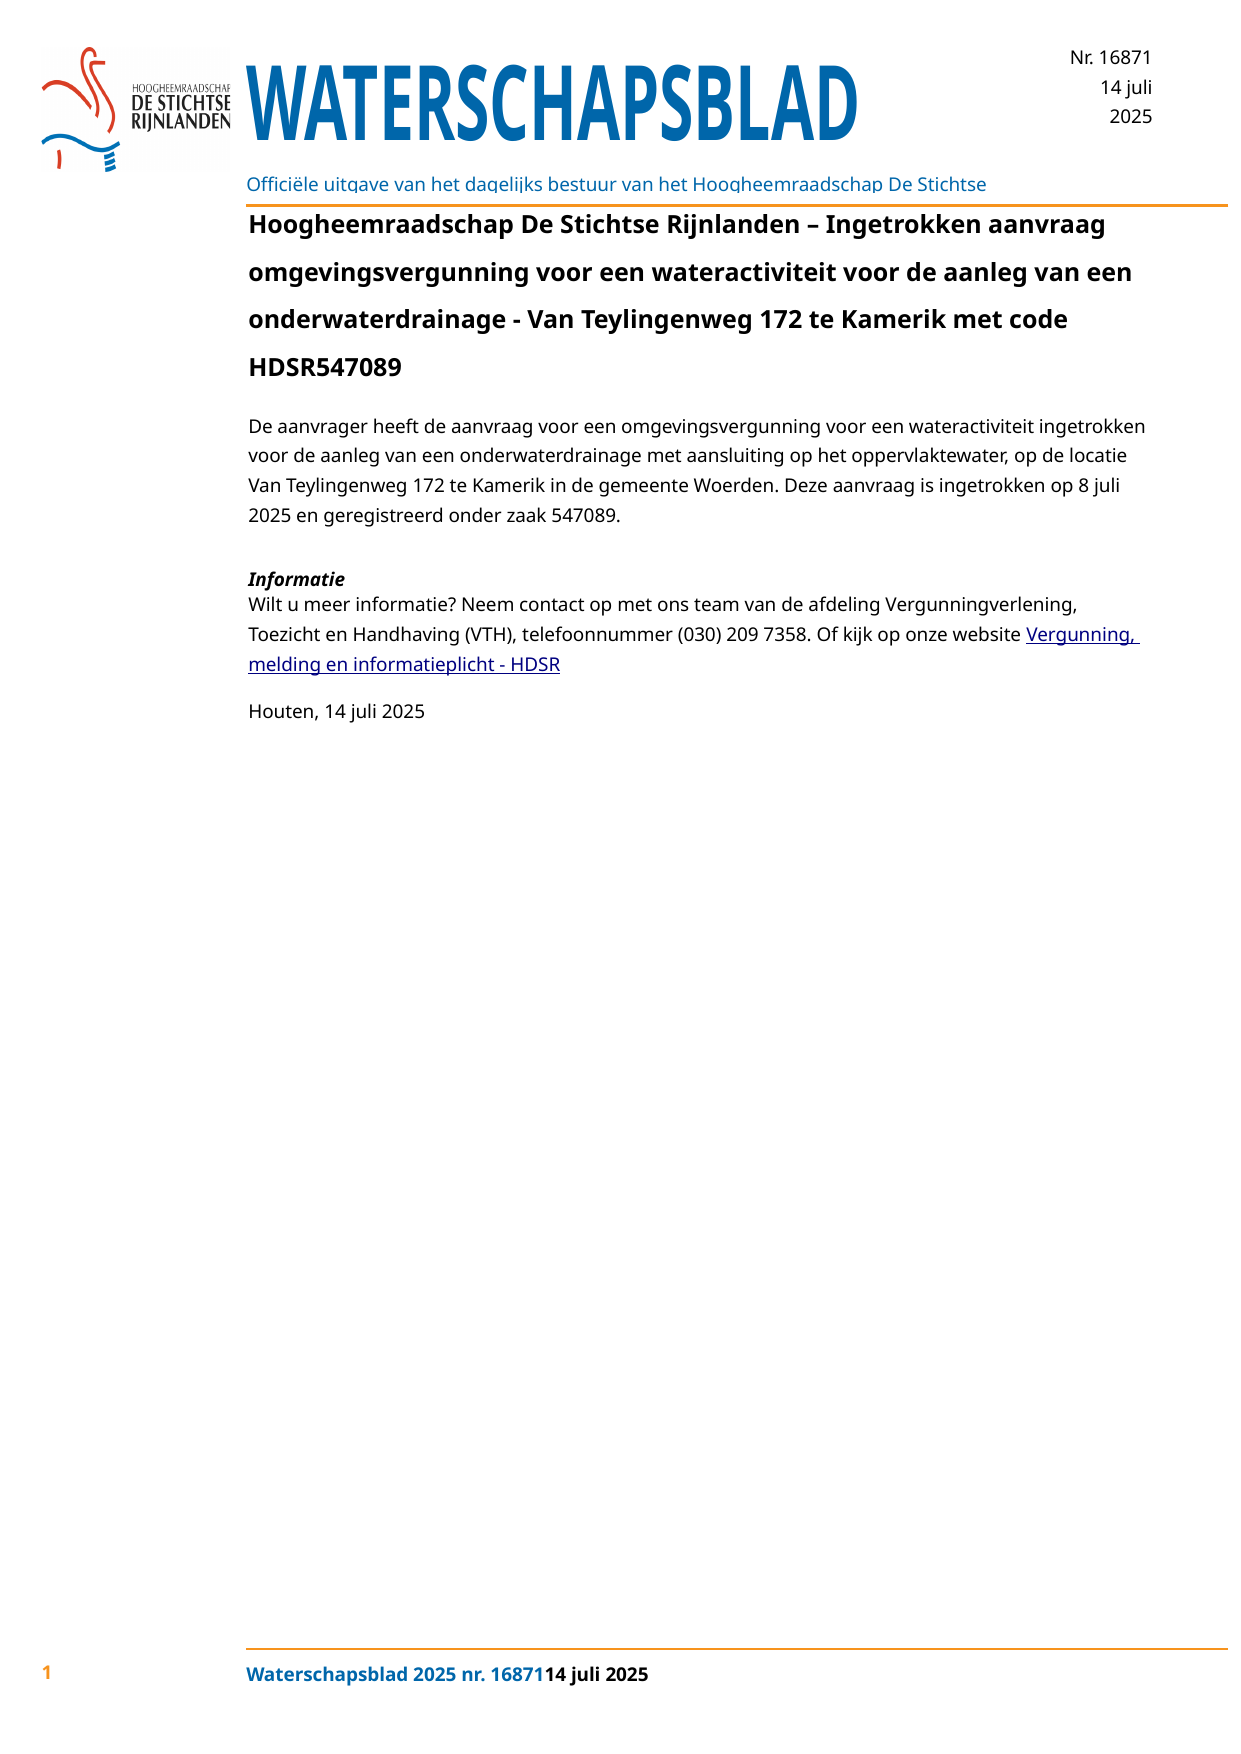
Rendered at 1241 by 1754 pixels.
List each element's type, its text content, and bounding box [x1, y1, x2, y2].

text Hoogheemraadschap De Stichtse Rijnlanden – Ingetrokken aanvraag omgevingsvergunning voor een wateractiviteit voor de aanleg van een onderwaterdrainage - Van Teylingenweg 172 te Kamerik met code HDSR547089 [248, 207, 1152, 384]
text Informatie [248, 566, 1152, 592]
text Wilt u meer informatie? Neem contact op met ons team van de afdeling Vergunningverlening, Toezicht en Handhaving (VTH), telefoonnummer (030) 209 7358. Of kijk op onze website Vergunning, melding en informatieplicht - HDSR [248, 592, 1152, 676]
text De aanvrager heeft de aanvraag voor een omgevingsvergunning voor een wateractiviteit ingetrokken voor de aanleg van een onderwaterdrainage met aansluiting op het oppervlaktewater, op de locatie Van Teylingenweg 172 te Kamerik in de gemeente Woerden. Deze aanvraag is ingetrokken op 8 juli 2025 en geregistreerd onder zaak 547089. [248, 413, 1152, 528]
text Houten, 14 juli 2025 [248, 698, 1152, 724]
picture [41, 47, 231, 172]
